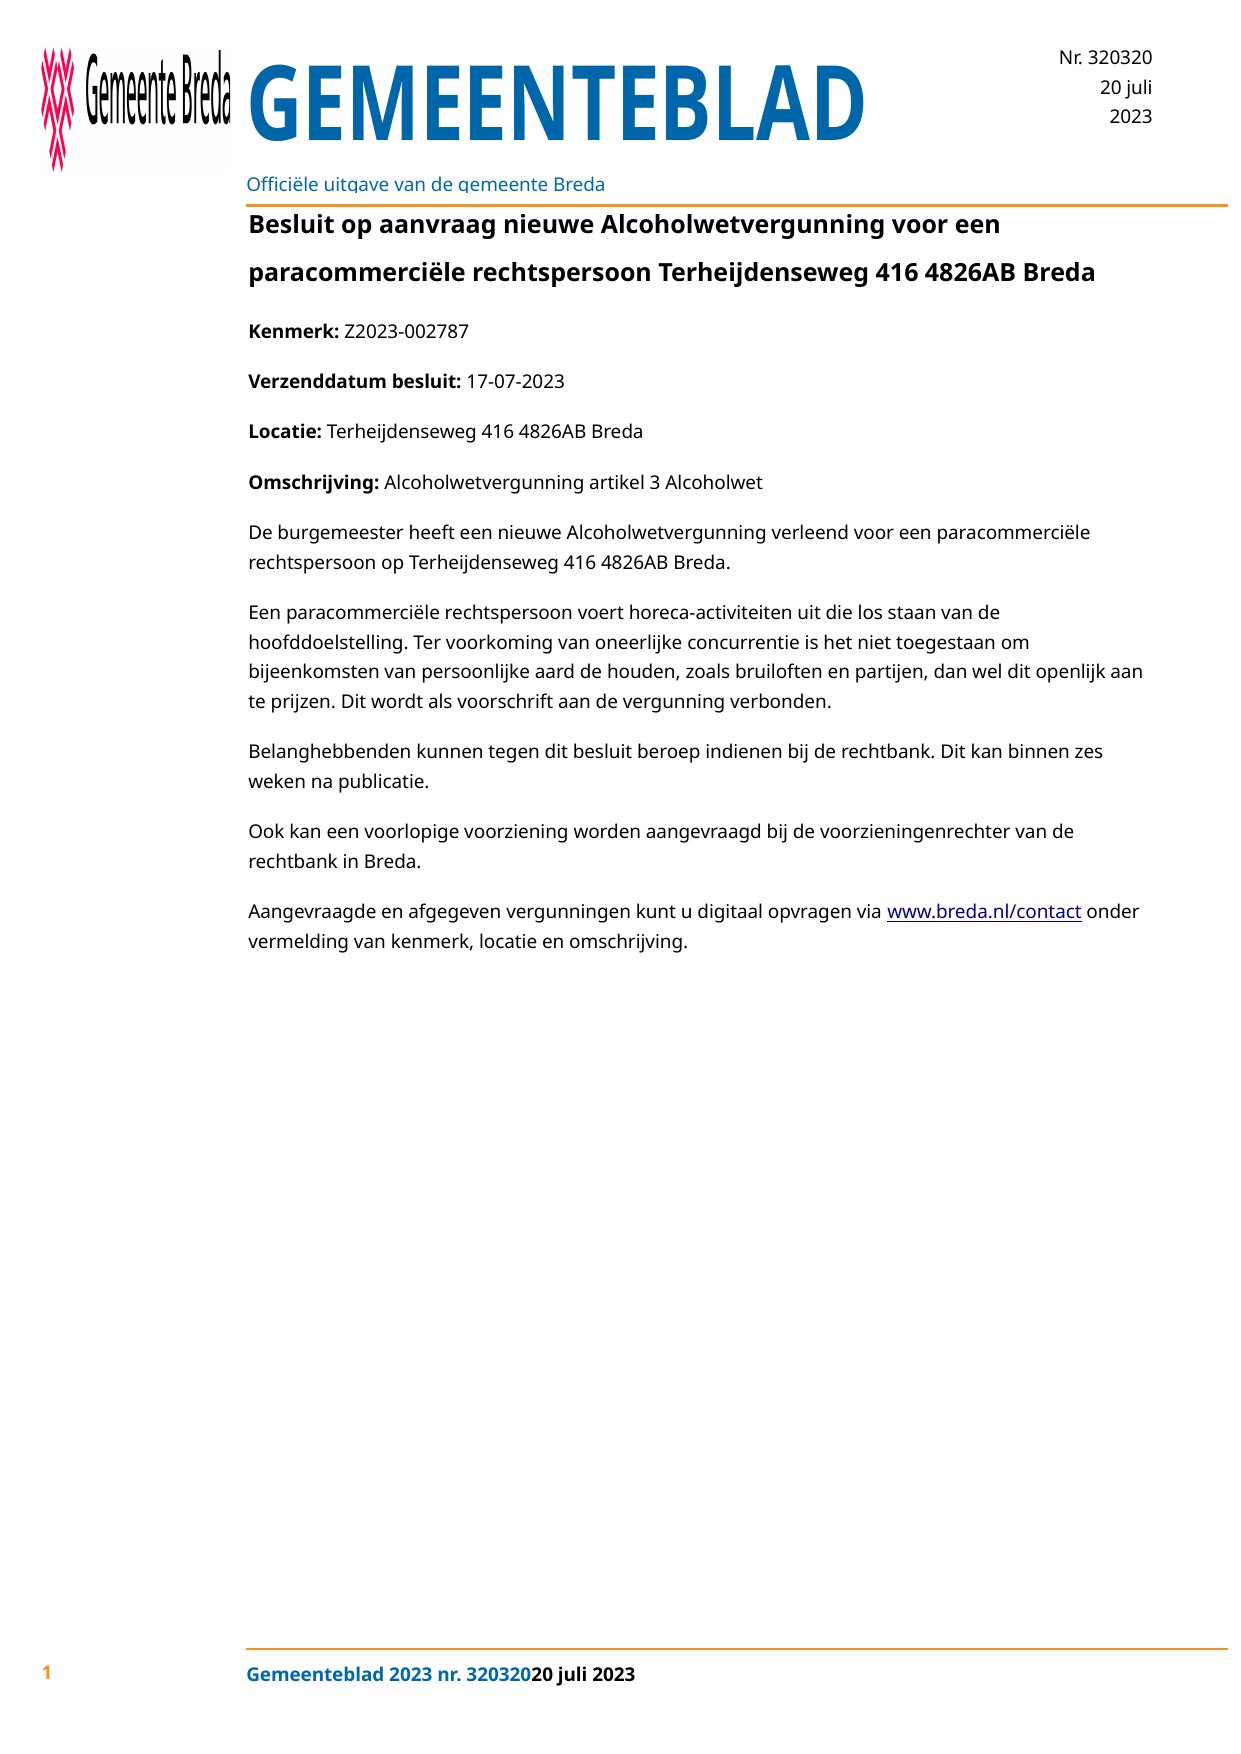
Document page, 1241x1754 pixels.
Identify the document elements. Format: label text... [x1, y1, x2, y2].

text Belanghebbenden kunnen tegen dit besluit beroep indienen bij de rechtbank. Dit kan binnen zes weken na publicatie. [248, 739, 1152, 794]
text Omschrijving: Alcoholwetvergunning artikel 3 Alcoholwet [248, 469, 1152, 495]
text Besluit op aanvraag nieuwe Alcoholwetvergunning voor een paracommerciële rechtspersoon Terheijdenseweg 416 4826AB Breda [248, 207, 1152, 288]
text Aangevraagde en afgegeven vergunningen kunt u digitaal opvragen via www.breda.nl/contact onder vermelding van kenmerk, locatie en omschrijving. [248, 899, 1152, 954]
text De burgemeester heeft een nieuwe Alcoholwetvergunning verleend voor een paracommerciële rechtspersoon op Terheijdenseweg 416 4826AB Breda. [248, 519, 1152, 575]
text Een paracommerciële rechtspersoon voert horeca-activiteiten uit die los staan van de hoofddoelstelling. Ter voorkoming van oneerlijke concurrentie is het niet toegestaan om bijeenkomsten van persoonlijke aard de houden, zoals bruiloften en partijen, dan wel dit openlijk aan te prijzen. Dit wordt als voorschrift aan de vergunning verbonden. [248, 599, 1152, 714]
picture [41, 47, 231, 172]
text Kenmerk: Z2023-002787 [248, 318, 1152, 344]
text Ook kan een voorlopige voorziening worden aangevraagd bij de voorzieningenrechter van de rechtbank in Breda. [248, 819, 1152, 874]
text Verzenddatum besluit: 17-07-2023 [248, 368, 1152, 394]
text Locatie: Terheijdenseweg 416 4826AB Breda [248, 419, 1152, 444]
